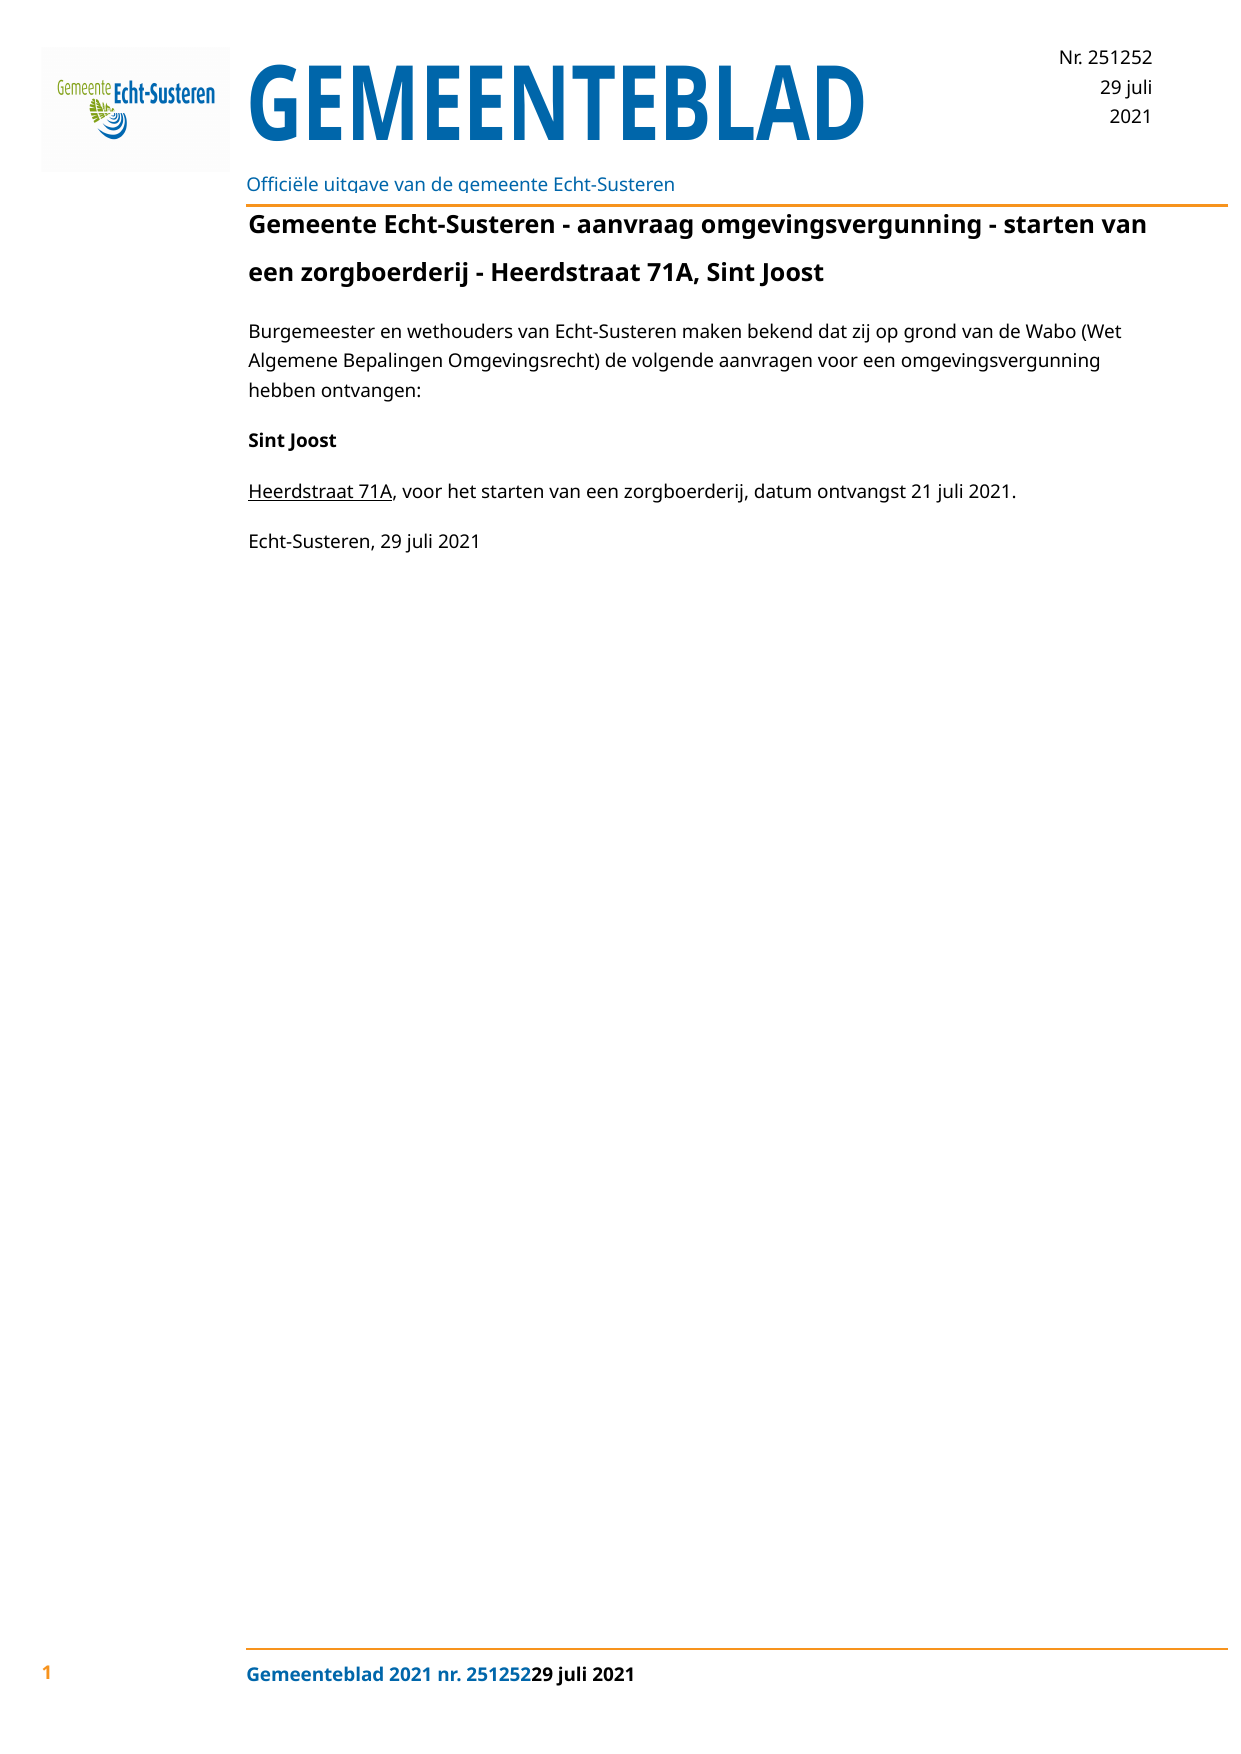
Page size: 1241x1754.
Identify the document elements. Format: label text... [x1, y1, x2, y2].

text Sint Joost [248, 427, 1152, 453]
picture [41, 47, 231, 172]
text Echt-Susteren, 29 juli 2021 [248, 528, 1152, 554]
text Heerdstraat 71A, voor het starten van een zorgboerderij, datum ontvangst 21 juli 2021. [248, 478, 1152, 504]
text Gemeente Echt-Susteren - aanvraag omgevingsvergunning - starten van een zorgboerderij - Heerdstraat 71A, Sint Joost [248, 207, 1152, 288]
text Burgemeester en wethouders van Echt-Susteren maken bekend dat zij op grond van de Wabo (Wet Algemene Bepalingen Omgevingsrecht) de volgende aanvragen voor een omgevingsvergunning hebben ontvangen: [248, 318, 1152, 403]
